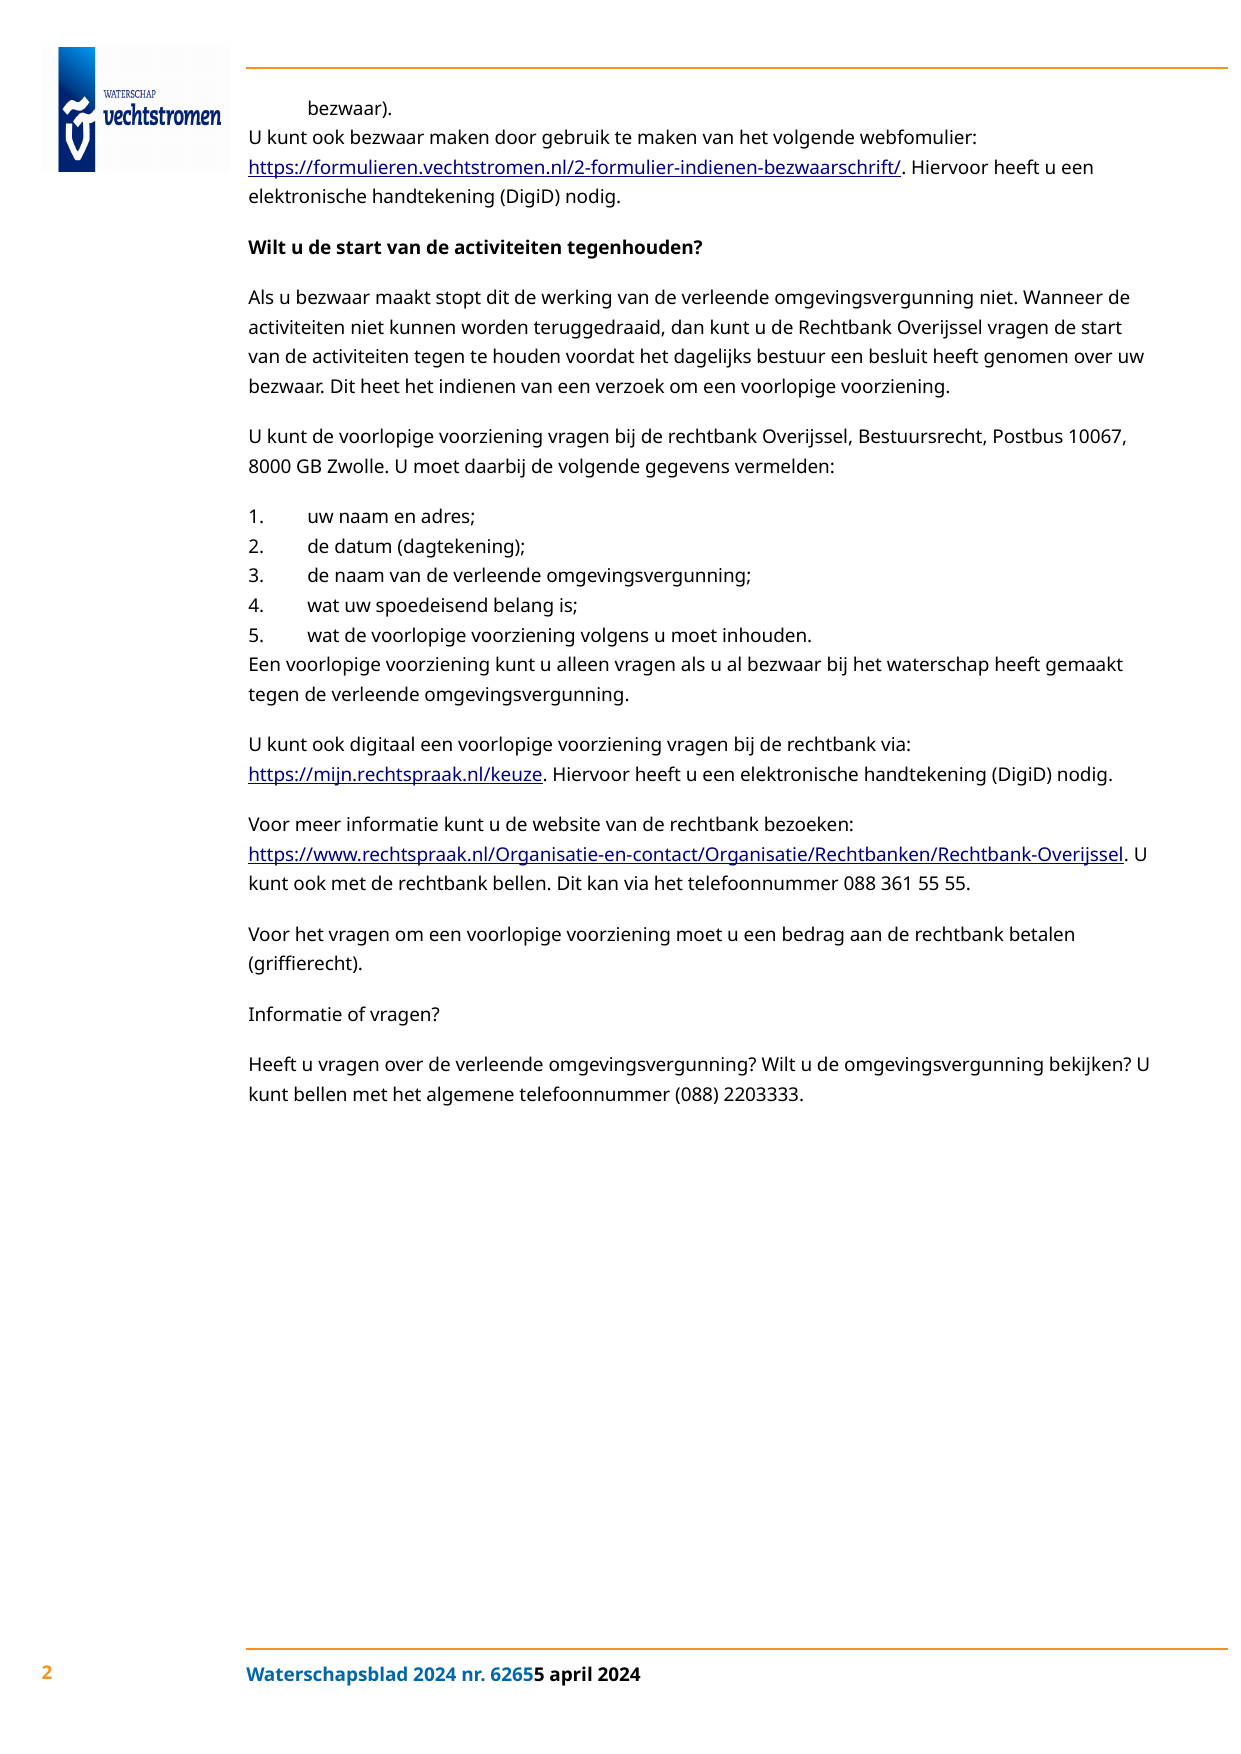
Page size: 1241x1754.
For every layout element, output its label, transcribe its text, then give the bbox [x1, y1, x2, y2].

text Informatie of vragen? [248, 1001, 1152, 1027]
list uw naam en adres; [248, 503, 1152, 529]
text U kunt de voorlopige voorziening vragen bij de rechtbank Overijssel, Bestuursrecht, Postbus 10067, 8000 GB Zwolle. U moet daarbij de volgende gegevens vermelden: [248, 423, 1152, 479]
text Heeft u vragen over de verleende omgevingsvergunning? Wilt u de omgevingsvergunning bekijken? U kunt bellen met het algemene telefoonnummer (088) 2203333. [248, 1051, 1152, 1107]
list bezwaar). [248, 95, 1152, 121]
text U kunt ook bezwaar maken door gebruik te maken van het volgende webfomulier: https://formulieren.vechtstromen.nl/2-formulier-indienen-bezwaarschrift/. Hiervoor heeft u een elektronische handtekening (DigiD) nodig. [248, 124, 1152, 209]
text Voor het vragen om een voorlopige voorziening moet u een bedrag aan de rechtbank betalen (griffierecht). [248, 921, 1152, 976]
list de datum (dagtekening); [248, 533, 1152, 559]
text Als u bezwaar maakt stopt dit de werking van de verleende omgevingsvergunning niet. Wanneer de activiteiten niet kunnen worden teruggedraaid, dan kunt u de Rechtbank Overijssel vragen de start van de activiteiten tegen te houden voordat het dagelijks bestuur een besluit heeft genomen over uw bezwaar. Dit heet het indienen van een verzoek om een voorlopige voorziening. [248, 284, 1152, 399]
list wat uw spoedeisend belang is; [248, 592, 1152, 618]
text Een voorlopige voorziening kunt u alleen vragen als u al bezwaar bij het waterschap heeft gemaakt tegen de verleende omgevingsvergunning. [248, 651, 1152, 707]
picture [41, 47, 231, 172]
list de naam van de verleende omgevingsvergunning; [248, 563, 1152, 588]
text U kunt ook digitaal een voorlopige voorziening vragen bij de rechtbank via: https://mijn.rechtspraak.nl/keuze. Hiervoor heeft u een elektronische handtekening (DigiD) nodig. [248, 731, 1152, 787]
list wat de voorlopige voorziening volgens u moet inhouden. [248, 622, 1152, 648]
text Wilt u de start van de activiteiten tegenhouden? [248, 234, 1152, 260]
text Voor meer informatie kunt u de website van de rechtbank bezoeken: https://www.rechtspraak.nl/Organisatie-en-contact/Organisatie/Rechtbanken/Rechtbank-Overijssel. U kunt ook met de rechtbank bellen. Dit kan via het telefoonnummer 088 361 55 55. [248, 811, 1152, 896]
